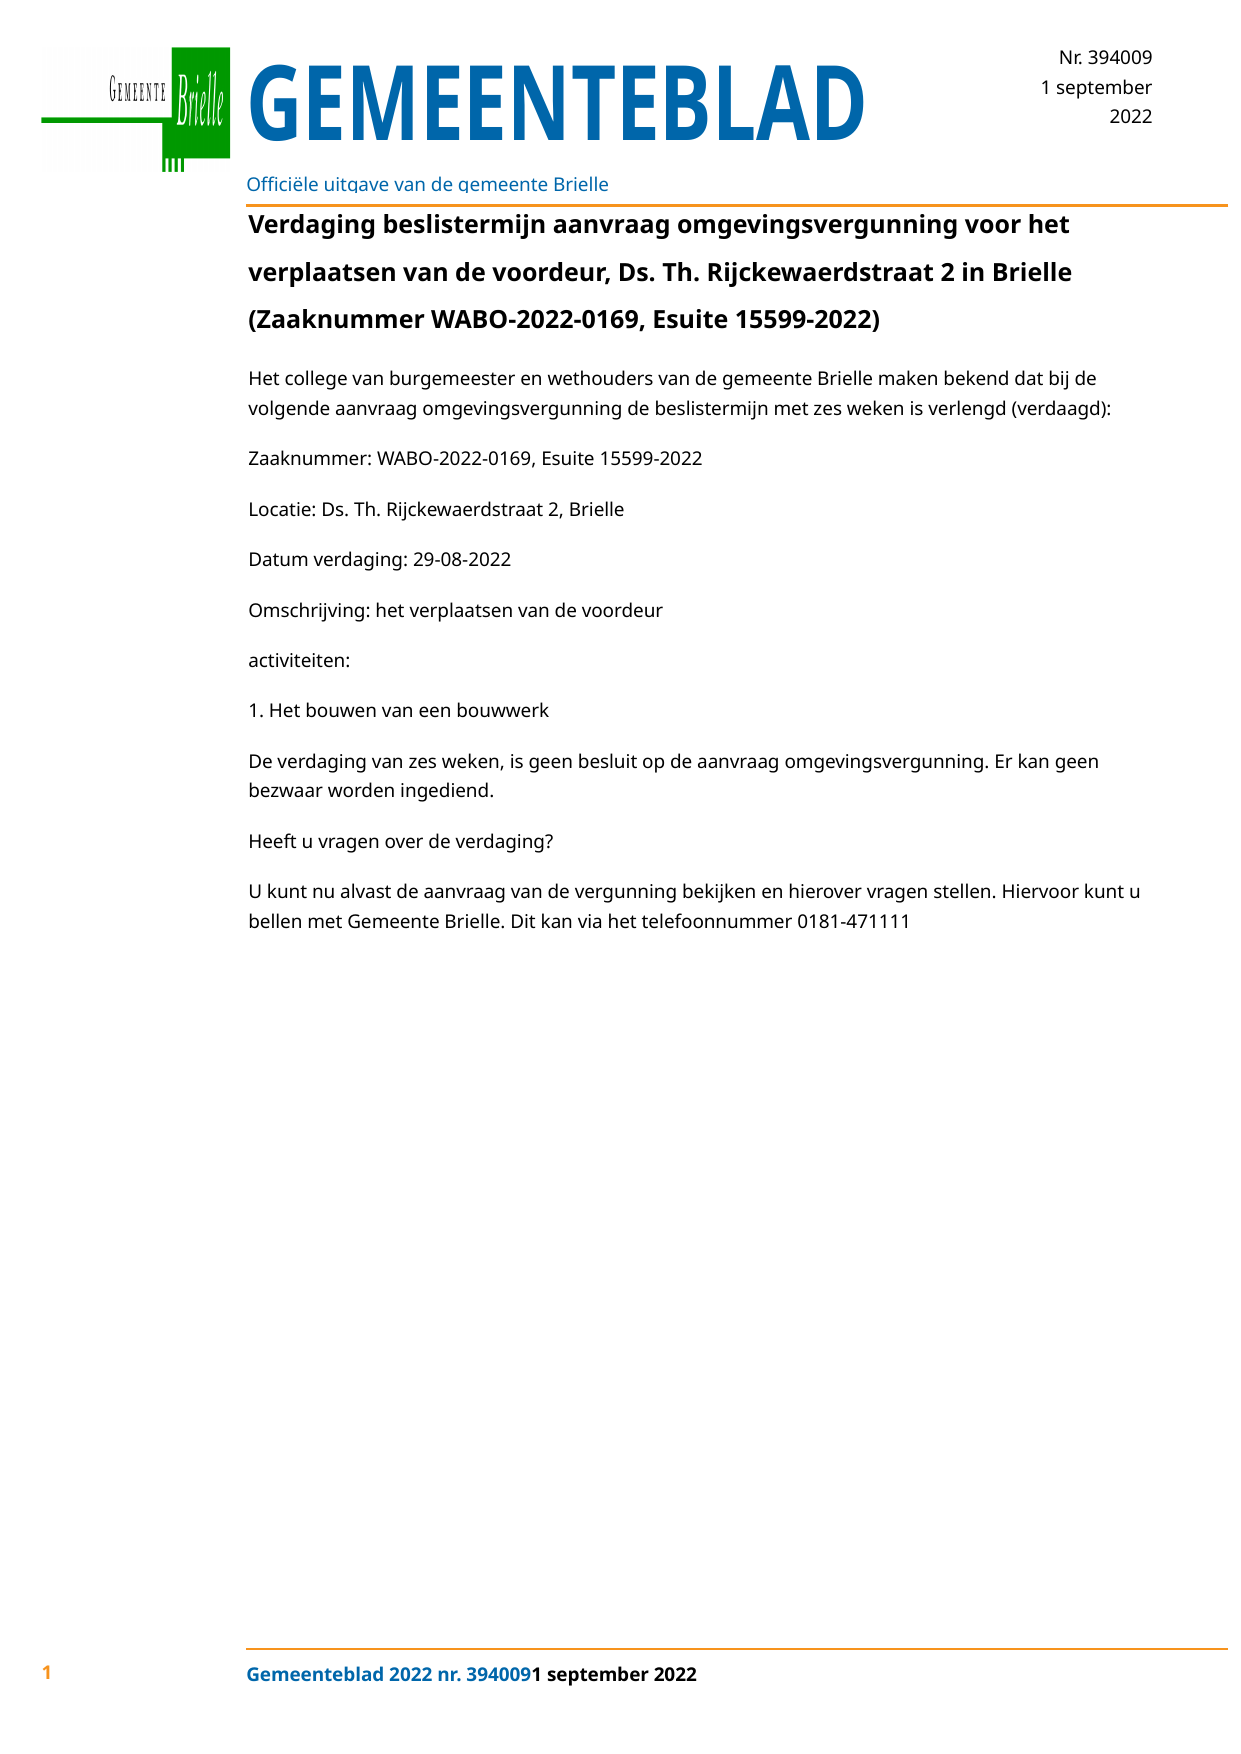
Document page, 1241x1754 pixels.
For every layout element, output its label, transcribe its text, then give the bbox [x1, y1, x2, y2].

text Verdaging beslistermijn aanvraag omgevingsvergunning voor het verplaatsen van de voordeur, Ds. Th. Rijckewaerdstraat 2 in Brielle (Zaaknummer WABO-2022-0169, Esuite 15599-2022) [248, 207, 1152, 336]
text Het college van burgemeester en wethouders van de gemeente Brielle maken bekend dat bij de volgende aanvraag omgevingsvergunning de beslistermijn met zes weken is verlengd (verdaagd): [248, 366, 1152, 421]
text activiteiten: [248, 647, 1152, 673]
text Heeft u vragen over de verdaging? [248, 828, 1152, 854]
text 1. Het bouwen van een bouwwerk [248, 698, 1152, 723]
text U kunt nu alvast de aanvraag van de vergunning bekijken en hierover vragen stellen. Hiervoor kunt u bellen met Gemeente Brielle. Dit kan via het telefoonnummer 0181-471111 [248, 878, 1152, 934]
text Zaaknummer: WABO-2022-0169, Esuite 15599-2022 [248, 446, 1152, 471]
text Omschrijving: het verplaatsen van de voordeur [248, 597, 1152, 622]
text De verdaging van zes weken, is geen besluit op de aanvraag omgevingsvergunning. Er kan geen bezwaar worden ingediend. [248, 748, 1152, 803]
text Locatie: Ds. Th. Rijckewaerdstraat 2, Brielle [248, 496, 1152, 522]
picture [41, 47, 231, 172]
text Datum verdaging: 29-08-2022 [248, 546, 1152, 572]
